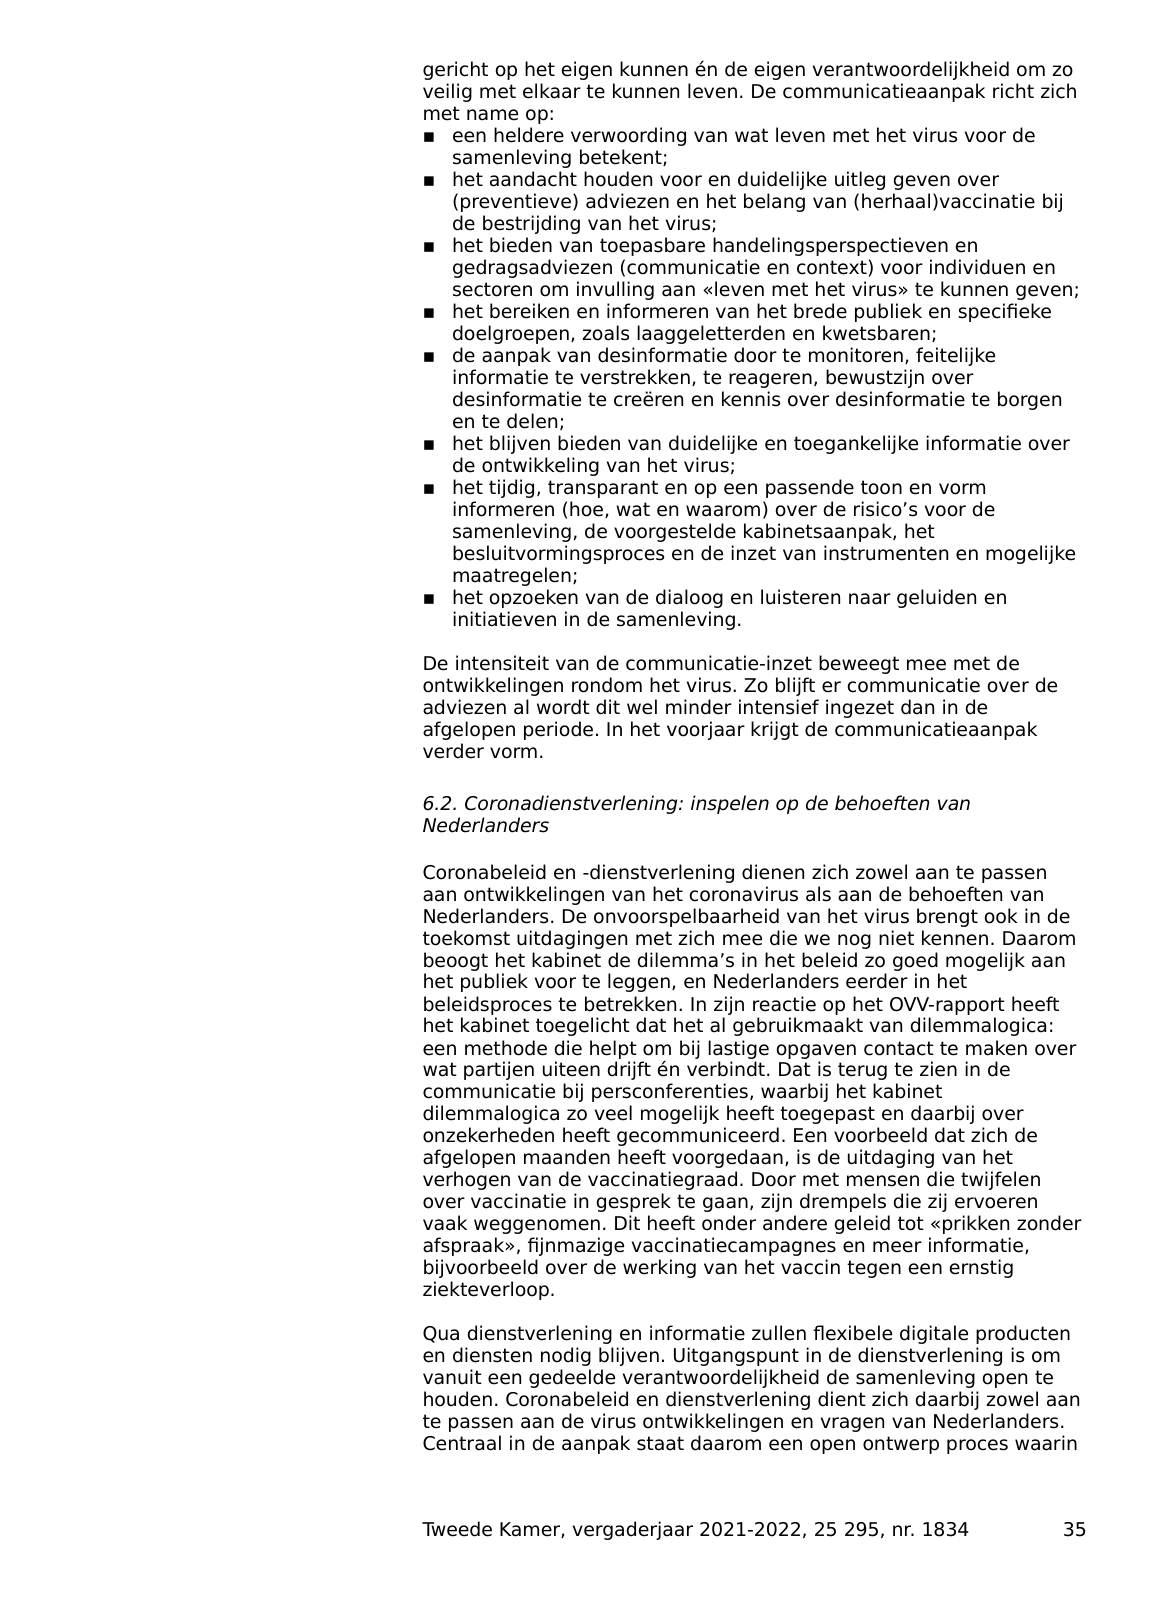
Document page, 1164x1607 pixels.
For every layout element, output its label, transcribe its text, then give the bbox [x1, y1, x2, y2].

text ▪ het bieden van toepasbare handelingsperspectieven en gedragsadviezen (communicatie en context) voor individuen en sectoren om invulling aan «leven met het virus» te kunnen geven; [422, 235, 1087, 301]
text ▪ de aanpak van desinformatie door te monitoren, feitelijke informatie te verstrekken, te reageren, bewustzijn over desinformatie te creëren en kennis over desinformatie te borgen en te delen; [422, 345, 1087, 433]
subtitle 6.2. Coronadienstverlening: inspelen op de behoeften van Nederlanders [422, 793, 1087, 837]
text ▪ een heldere verwoording van wat leven met het virus voor de samenleving betekent; [422, 125, 1087, 169]
text Qua dienstverlening en informatie zullen flexibele digitale producten en diensten nodig blijven. Uitgangspunt in de dienstverlening is om vanuit een gedeelde verantwoordelijkheid de samenleving open te houden. Coronabeleid en dienstverlening dient zich daarbij zowel aan te passen aan de virus ontwikkelingen en vragen van Nederlanders. Centraal in de aanpak staat daarom een open ontwerp proces waarin [422, 1323, 1087, 1455]
text Coronabeleid en -dienstverlening dienen zich zowel aan te passen aan ontwikkelingen van het coronavirus als aan de behoeften van Nederlanders. De onvoorspelbaarheid van het virus brengt ook in de toekomst uitdagingen met zich mee die we nog niet kennen. Daarom beoogt het kabinet de dilemma’s in het beleid zo goed mogelijk aan het publiek voor te leggen, en Nederlanders eerder in het beleidsproces te betrekken. In zijn reactie op het OVV-rapport heeft het kabinet toegelicht dat het al gebruikmaakt van dilemmalogica: een methode die helpt om bij lastige opgaven contact te maken over wat partijen uiteen drijft én verbindt. Dat is terug te zien in de communicatie bij persconferenties, waarbij het kabinet dilemmalogica zo veel mogelijk heeft toegepast en daarbij over onzekerheden heeft gecommuniceerd. Een voorbeeld dat zich de afgelopen maanden heeft voorgedaan, is de uitdaging van het verhogen van de vaccinatiegraad. Door met mensen die twijfelen over vaccinatie in gesprek te gaan, zijn drempels die zij ervoeren vaak weggenomen. Dit heeft onder andere geleid tot «prikken zonder afspraak», fijnmazige vaccinatiecampagnes en meer informatie, bijvoorbeeld over de werking van het vaccin tegen een ernstig ziekteverloop. [422, 862, 1087, 1301]
text ▪ het aandacht houden voor en duidelijke uitleg geven over (preventieve) adviezen en het belang van (herhaal)vaccinatie bij de bestrijding van het virus; [422, 169, 1087, 235]
text ▪ het tijdig, transparant en op een passende toon en vorm informeren (hoe, wat en waarom) over de risico’s voor de samenleving, de voorgestelde kabinetsaanpak, het besluitvormingsproces en de inzet van instrumenten en mogelijke maatregelen; [422, 477, 1087, 587]
text ▪ het opzoeken van de dialoog en luisteren naar geluiden en initiatieven in de samenleving. [422, 587, 1087, 631]
text gericht op het eigen kunnen én de eigen verantwoordelijkheid om zo veilig met elkaar te kunnen leven. De communicatieaanpak richt zich met name op: [422, 59, 1087, 125]
text ▪ het blijven bieden van duidelijke en toegankelijke informatie over de ontwikkeling van het virus; [422, 433, 1087, 477]
text ▪ het bereiken en informeren van het brede publiek en specifieke doelgroepen, zoals laaggeletterden en kwetsbaren; [422, 301, 1087, 345]
text De intensiteit van de communicatie-inzet beweegt mee met de ontwikkelingen rondom het virus. Zo blijft er communicatie over de adviezen al wordt dit wel minder intensief ingezet dan in de afgelopen periode. In het voorjaar krijgt de communicatieaanpak verder vorm. [422, 653, 1087, 763]
